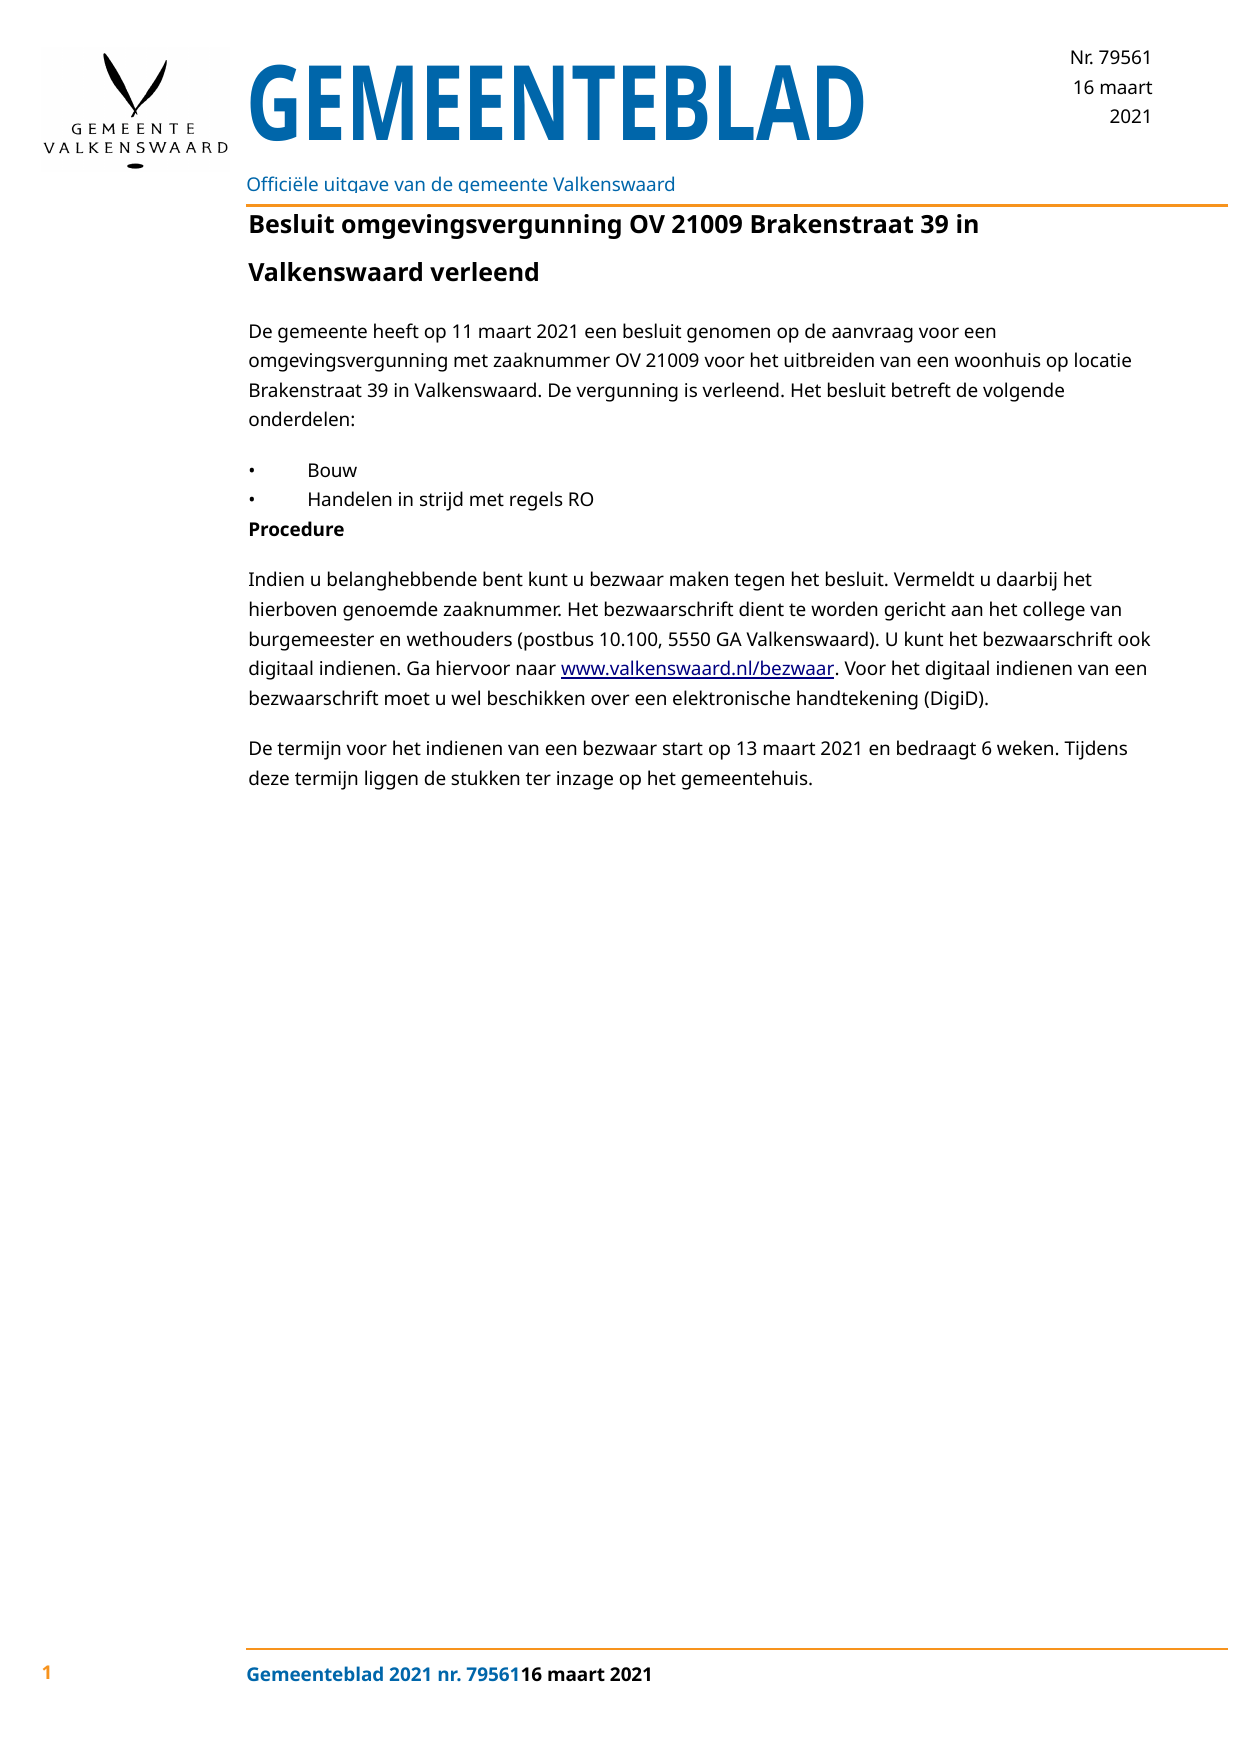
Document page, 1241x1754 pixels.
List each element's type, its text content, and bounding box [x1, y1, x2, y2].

text Procedure [248, 516, 1152, 542]
text De gemeente heeft op 11 maart 2021 een besluit genomen op de aanvraag voor een omgevingsvergunning met zaaknummer OV 21009 voor het uitbreiden van een woonhuis op locatie Brakenstraat 39 in Valkenswaard. De vergunning is verleend. Het besluit betreft de volgende onderdelen: [248, 318, 1152, 432]
list Bouw [248, 457, 1152, 483]
text Indien u belanghebbende bent kunt u bezwaar maken tegen het besluit. Vermeldt u daarbij het hierboven genoemde zaaknummer. Het bezwaarschrift dient te worden gericht aan het college van burgemeester en wethouders (postbus 10.100, 5550 GA Valkenswaard). U kunt het bezwaarschrift ook digitaal indienen. Ga hiervoor naar www.valkenswaard.nl/bezwaar. Voor het digitaal indienen van een bezwaarschrift moet u wel beschikken over een elektronische handtekening (DigiD). [248, 567, 1152, 711]
text Besluit omgevingsvergunning OV 21009 Brakenstraat 39 in Valkenswaard verleend [248, 207, 1152, 288]
picture [41, 47, 231, 172]
text De termijn voor het indienen van een bezwaar start op 13 maart 2021 en bedraagt 6 weken. Tijdens deze termijn liggen de stukken ter inzage op het gemeentehuis. [248, 735, 1152, 791]
list Handelen in strijd met regels RO [248, 487, 1152, 512]
